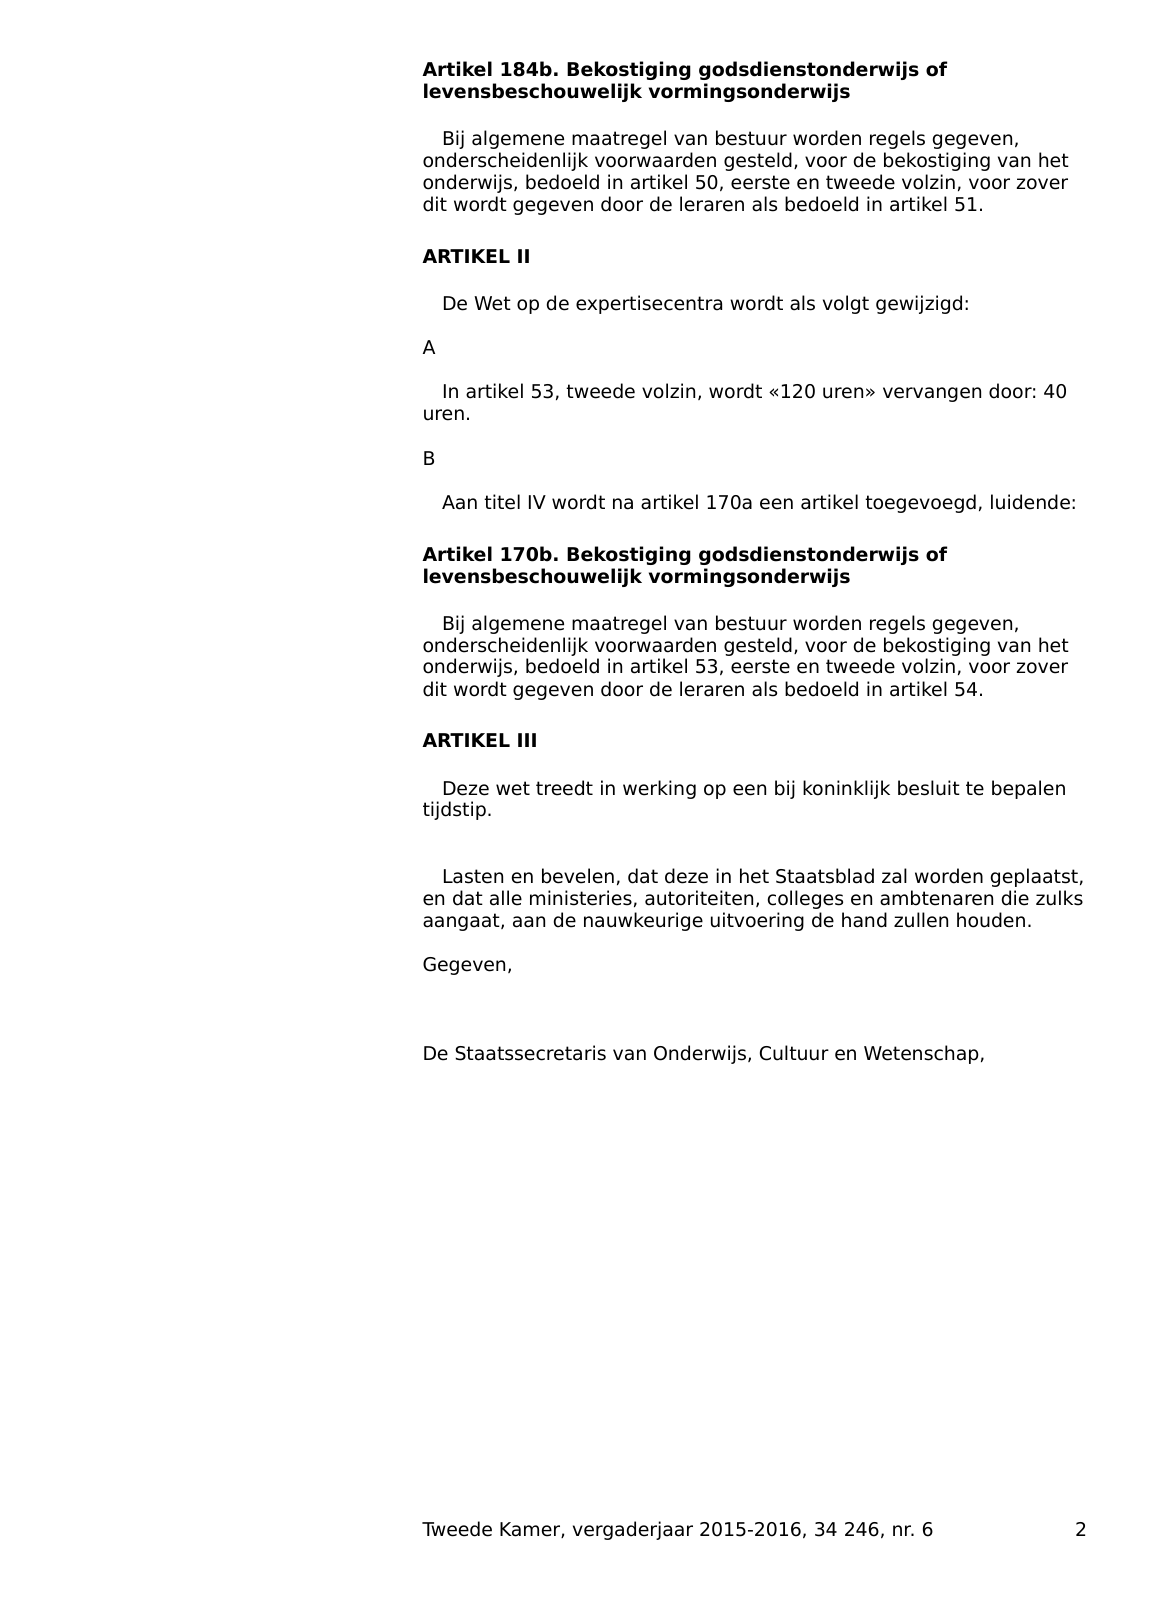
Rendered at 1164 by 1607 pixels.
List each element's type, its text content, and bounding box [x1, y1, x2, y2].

text B [422, 447, 1087, 469]
text De Staatssecretaris van Onderwijs, Cultuur en Wetenschap, [422, 1042, 1087, 1064]
text Bij algemene maatregel van bestuur worden regels gegeven, onderscheidenlijk voorwaarden gesteld, voor de bekostiging van het onderwijs, bedoeld in artikel 53, eerste en tweede volzin, voor zover dit wordt gegeven door de leraren als bedoeld in artikel 54. [422, 612, 1087, 700]
text In artikel 53, tweede volzin, wordt «120 uren» vervangen door: 40 uren. [422, 381, 1087, 425]
text Gegeven, [422, 954, 1087, 976]
subtitle Artikel 184b. Bekostiging godsdienstonderwijs of levensbeschouwelijk vormingsonderwijs [422, 59, 1087, 103]
text A [422, 337, 1087, 359]
text Lasten en bevelen, dat deze in het Staatsblad zal worden geplaatst, en dat alle ministeries, autoriteiten, colleges en ambtenaren die zulks aangaat, aan de nauwkeurige uitvoering de hand zullen houden. [422, 866, 1087, 932]
subtitle Artikel 170b. Bekostiging godsdienstonderwijs of levensbeschouwelijk vormingsonderwijs [422, 543, 1087, 587]
text Deze wet treedt in werking op een bij koninklijk besluit te bepalen tijdstip. [422, 777, 1087, 821]
text Aan titel IV wordt na artikel 170a een artikel toegevoegd, luidende: [422, 492, 1087, 513]
text Bij algemene maatregel van bestuur worden regels gegeven, onderscheidenlijk voorwaarden gesteld, voor de bekostiging van het onderwijs, bedoeld in artikel 50, eerste en tweede volzin, voor zover dit wordt gegeven door de leraren als bedoeld in artikel 51. [422, 128, 1087, 216]
subtitle ARTIKEL II [422, 246, 1087, 268]
subtitle ARTIKEL III [422, 730, 1087, 752]
text De Wet op de expertisecentra wordt als volgt gewijzigd: [422, 293, 1087, 315]
